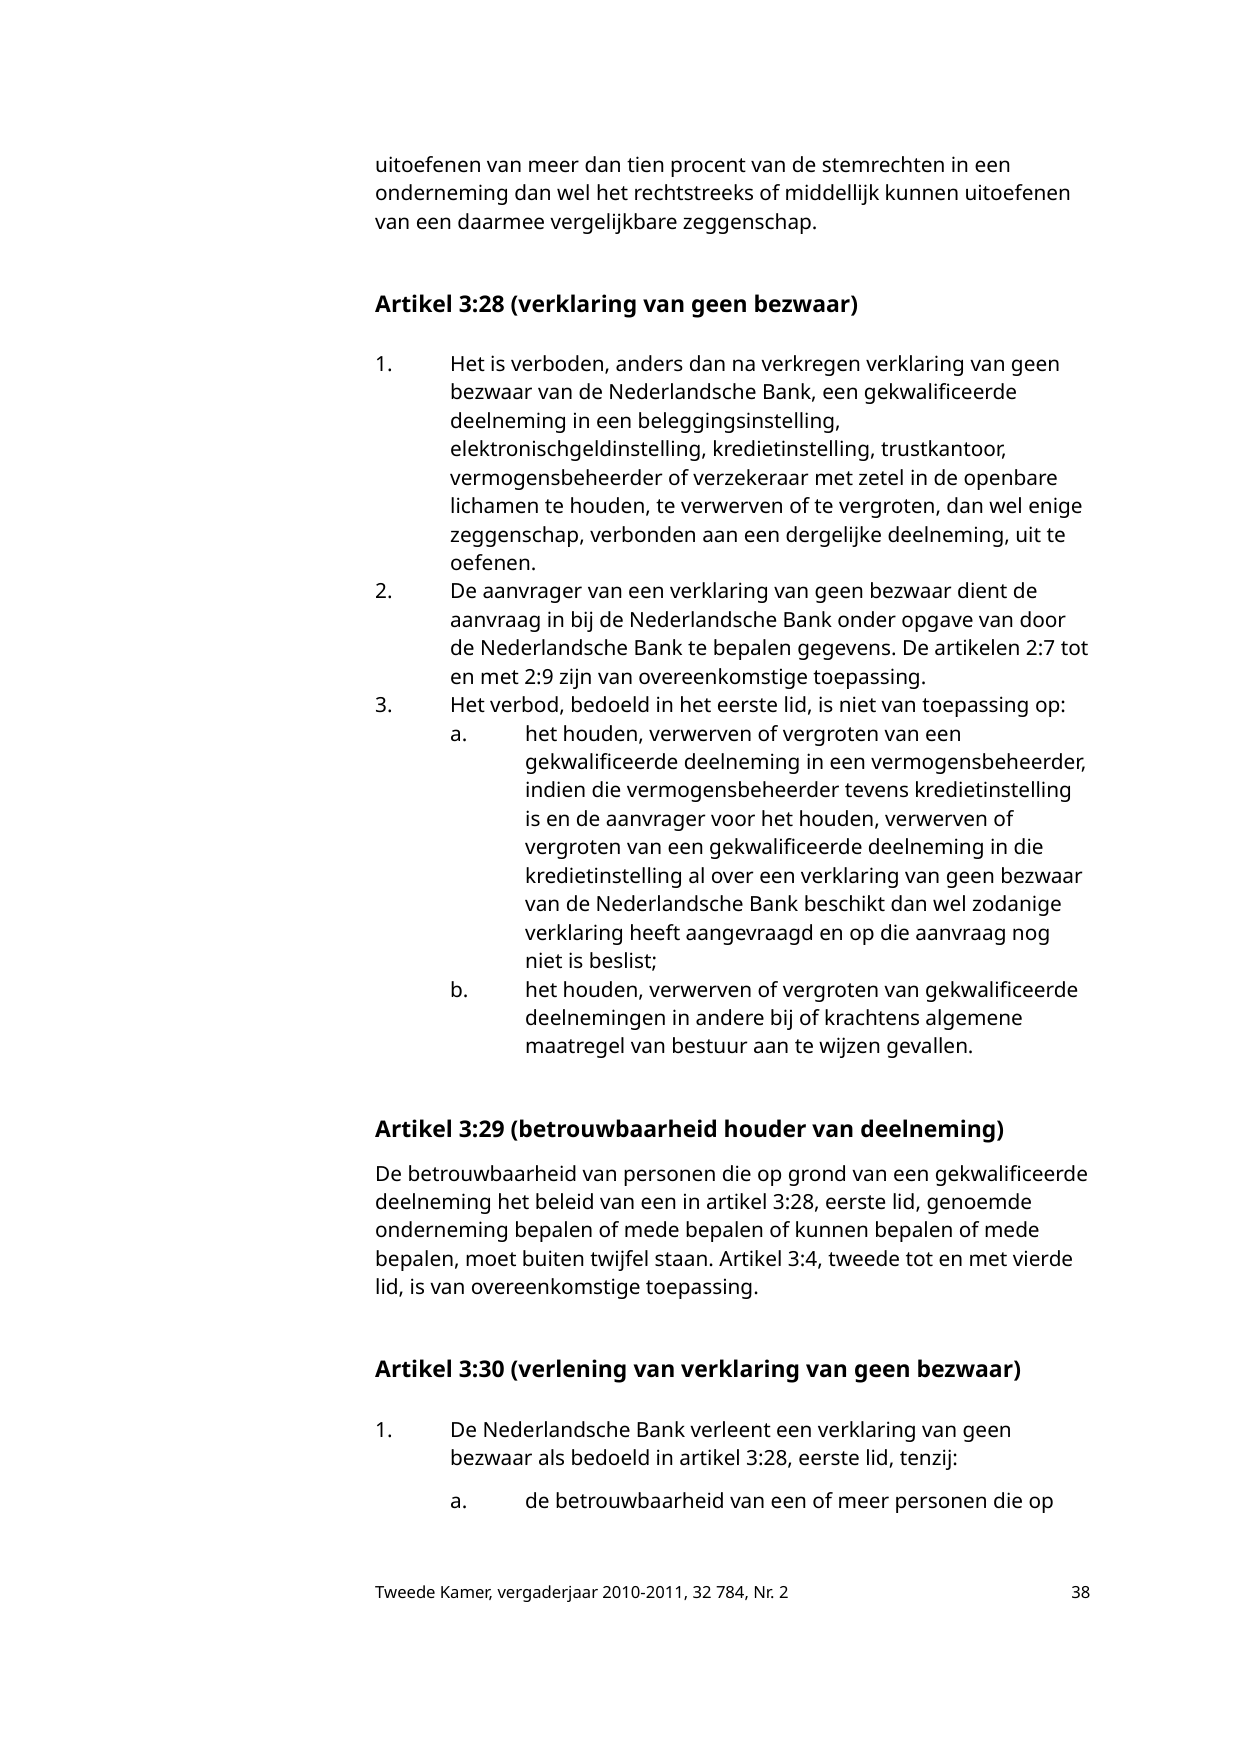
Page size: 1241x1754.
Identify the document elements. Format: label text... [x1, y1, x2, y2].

text uitoefenen van meer dan tien procent van de stemrechten in een onderneming dan wel het rechtstreeks of middellijk kunnen uitoefenen van een daarmee vergelijkbare zeggenschap. [375, 150, 1090, 235]
subtitle Artikel 3:28 (verklaring van geen bezwaar) [375, 288, 1090, 319]
list De aanvrager van een verklaring van geen bezwaar dient de aanvraag in bij de Nederlandsche Bank onder opgave van door de Nederlandsche Bank te bepalen gegevens. De artikelen 2:7 tot en met 2:9 zijn van overeenkomstige toepassing. [375, 577, 1090, 690]
list de betrouwbaarheid van een of meer personen die op [450, 1487, 1090, 1515]
list het houden, verwerven of vergroten van gekwalificeerde deelnemingen in andere bij of krachtens algemene maatregel van bestuur aan te wijzen gevallen. [450, 975, 1090, 1060]
list Het verbod, bedoeld in het eerste lid, is niet van toepassing op: [375, 690, 1090, 719]
list het houden, verwerven of vergroten van een gekwalificeerde deelneming in een vermogensbeheerder, indien die vermogensbeheerder tevens kredietinstelling is en de aanvrager voor het houden, verwerven of vergroten van een gekwalificeerde deelneming in die kredietinstelling al over een verklaring van geen bezwaar van de Nederlandsche Bank beschikt dan wel zodanige verklaring heeft aangevraagd en op die aanvraag nog niet is beslist; [450, 719, 1090, 975]
list De Nederlandsche Bank verleent een verklaring van geen bezwaar als bedoeld in artikel 3:28, eerste lid, tenzij: [375, 1415, 1090, 1472]
text De betrouwbaarheid van personen die op grond van een gekwalificeerde deelneming het beleid van een in artikel 3:28, eerste lid, genoemde onderneming bepalen of mede bepalen of kunnen bepalen of mede bepalen, moet buiten twijfel staan. Artikel 3:4, tweede tot en met vierde lid, is van overeenkomstige toepassing. [375, 1159, 1090, 1301]
subtitle Artikel 3:29 (betrouwbaarheid houder van deelneming) [375, 1112, 1090, 1144]
list Het is verboden, anders dan na verkregen verklaring van geen bezwaar van de Nederlandsche Bank, een gekwalificeerde deelneming in een beleggingsinstelling, elektronischgeldinstelling, kredietinstelling, trustkantoor, vermogensbeheerder of verzekeraar met zetel in de openbare lichamen te houden, te verwerven of te vergroten, dan wel enige zeggenschap, verbonden aan een dergelijke deelneming, uit te oefenen. [375, 349, 1090, 577]
subtitle Artikel 3:30 (verlening van verklaring van geen bezwaar) [375, 1353, 1090, 1385]
